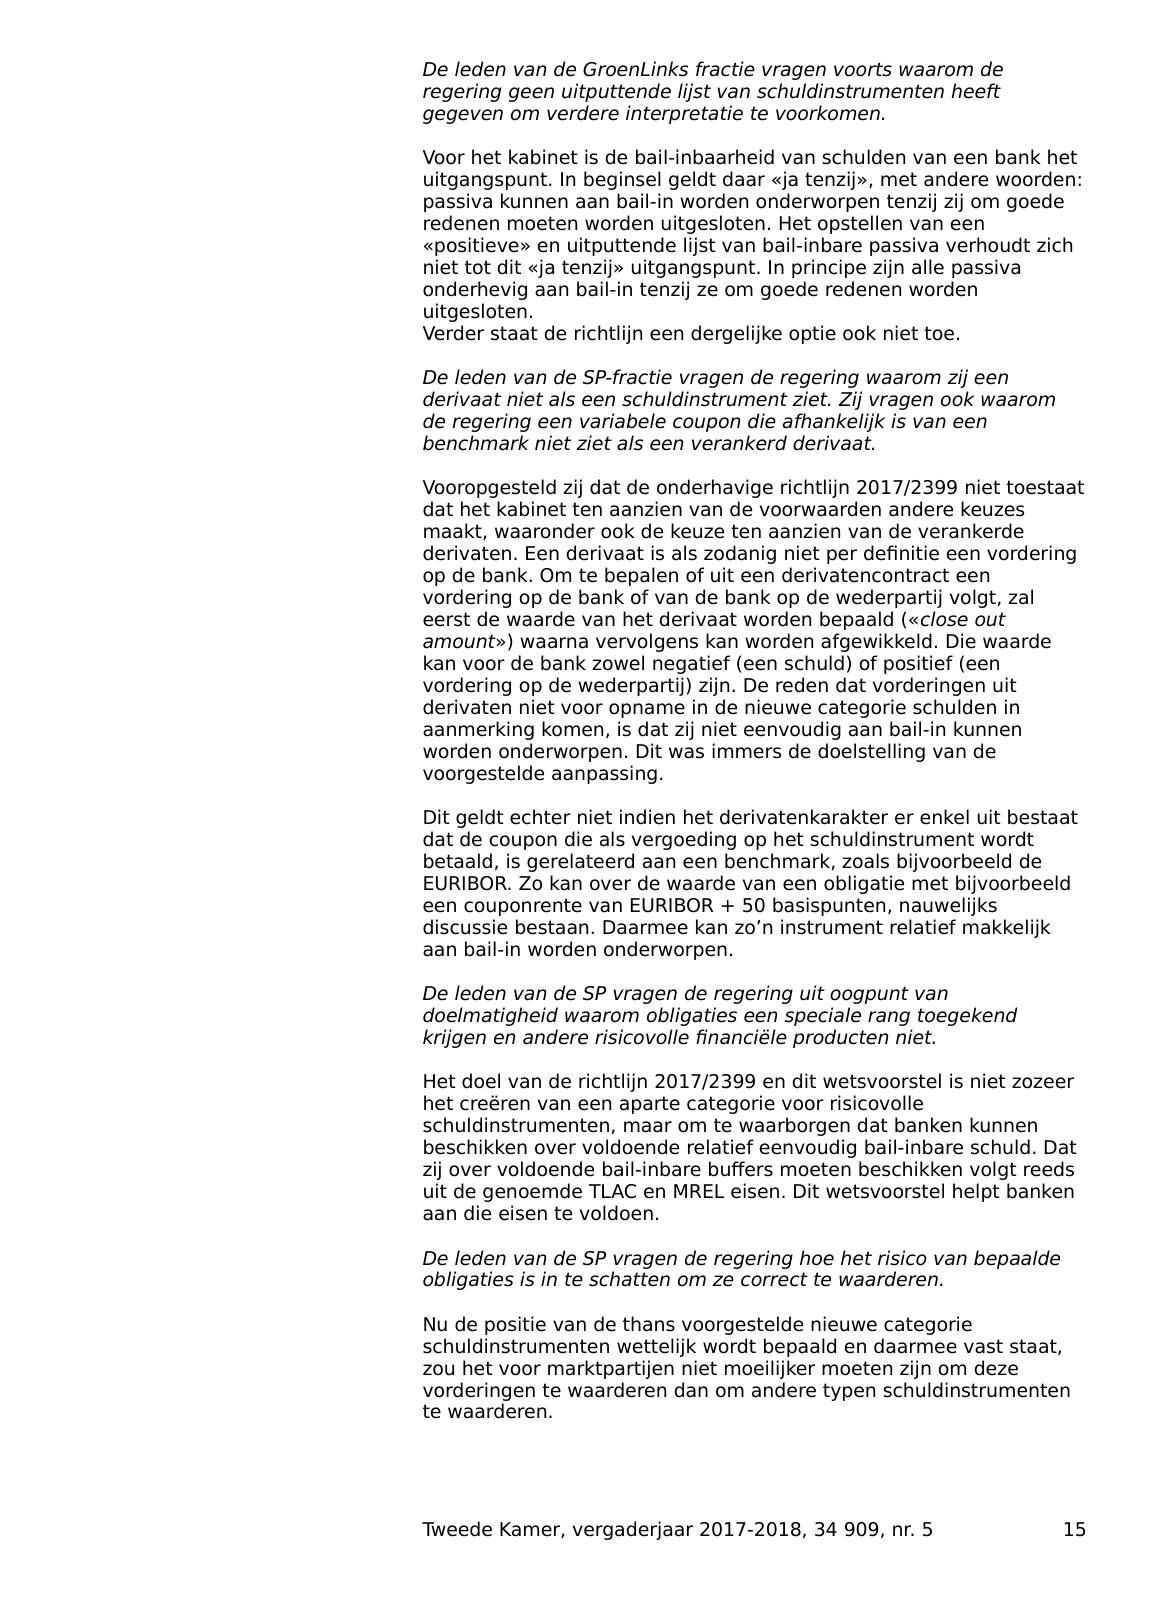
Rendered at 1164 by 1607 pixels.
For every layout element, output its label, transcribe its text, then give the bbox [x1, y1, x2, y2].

text Verder staat de richtlijn een dergelijke optie ook niet toe. [422, 323, 1087, 345]
text De leden van de SP vragen de regering uit oogpunt van doelmatigheid waarom obligaties een speciale rang toegekend krijgen en andere risicovolle financiële producten niet. [422, 983, 1087, 1049]
text Nu de positie van de thans voorgestelde nieuwe categorie schuldinstrumenten wettelijk wordt bepaald en daarmee vast staat, zou het voor marktpartijen niet moeilijker moeten zijn om deze vorderingen te waarderen dan om andere typen schuldinstrumenten te waarderen. [422, 1313, 1087, 1423]
text De leden van de SP-fractie vragen de regering waarom zij een derivaat niet als een schuldinstrument ziet. Zij vragen ook waarom de regering een variabele coupon die afhankelijk is van een benchmark niet ziet als een verankerd derivaat. [422, 367, 1087, 455]
text Het doel van de richtlijn 2017/2399 en dit wetsvoorstel is niet zozeer het creëren van een aparte categorie voor risicovolle schuldinstrumenten, maar om te waarborgen dat banken kunnen beschikken over voldoende relatief eenvoudig bail-inbare schuld. Dat zij over voldoende bail-inbare buffers moeten beschikken volgt reeds uit de genoemde TLAC en MREL eisen. Dit wetsvoorstel helpt banken aan die eisen te voldoen. [422, 1071, 1087, 1225]
text Vooropgesteld zij dat de onderhavige richtlijn 2017/2399 niet toestaat dat het kabinet ten aanzien van de voorwaarden andere keuzes maakt, waaronder ook de keuze ten aanzien van de verankerde derivaten. Een derivaat is als zodanig niet per definitie een vordering op de bank. Om te bepalen of uit een derivatencontract een vordering op de bank of van de bank op de wederpartij volgt, zal eerst de waarde van het derivaat worden bepaald («close out amount») waarna vervolgens kan worden afgewikkeld. Die waarde kan voor de bank zowel negatief (een schuld) of positief (een vordering op de wederpartij) zijn. De reden dat vorderingen uit derivaten niet voor opname in de nieuwe categorie schulden in aanmerking komen, is dat zij niet eenvoudig aan bail-in kunnen worden onderworpen. Dit was immers de doelstelling van de voorgestelde aanpassing. [422, 477, 1087, 785]
text De leden van de SP vragen de regering hoe het risico van bepaalde obligaties is in te schatten om ze correct te waarderen. [422, 1247, 1087, 1291]
text Voor het kabinet is de bail-inbaarheid van schulden van een bank het uitgangspunt. In beginsel geldt daar «ja tenzij», met andere woorden: passiva kunnen aan bail-in worden onderworpen tenzij zij om goede redenen moeten worden uitgesloten. Het opstellen van een «positieve» en uitputtende lijst van bail-inbare passiva verhoudt zich niet tot dit «ja tenzij» uitgangspunt. In principe zijn alle passiva onderhevig aan bail-in tenzij ze om goede redenen worden uitgesloten. [422, 147, 1087, 323]
text Dit geldt echter niet indien het derivatenkarakter er enkel uit bestaat dat de coupon die als vergoeding op het schuldinstrument wordt betaald, is gerelateerd aan een benchmark, zoals bijvoorbeeld de EURIBOR. Zo kan over de waarde van een obligatie met bijvoorbeeld een couponrente van EURIBOR + 50 basispunten, nauwelijks discussie bestaan. Daarmee kan zo’n instrument relatief makkelijk aan bail-in worden onderworpen. [422, 807, 1087, 961]
text De leden van de GroenLinks fractie vragen voorts waarom de regering geen uitputtende lijst van schuldinstrumenten heeft gegeven om verdere interpretatie te voorkomen. [422, 59, 1087, 125]
